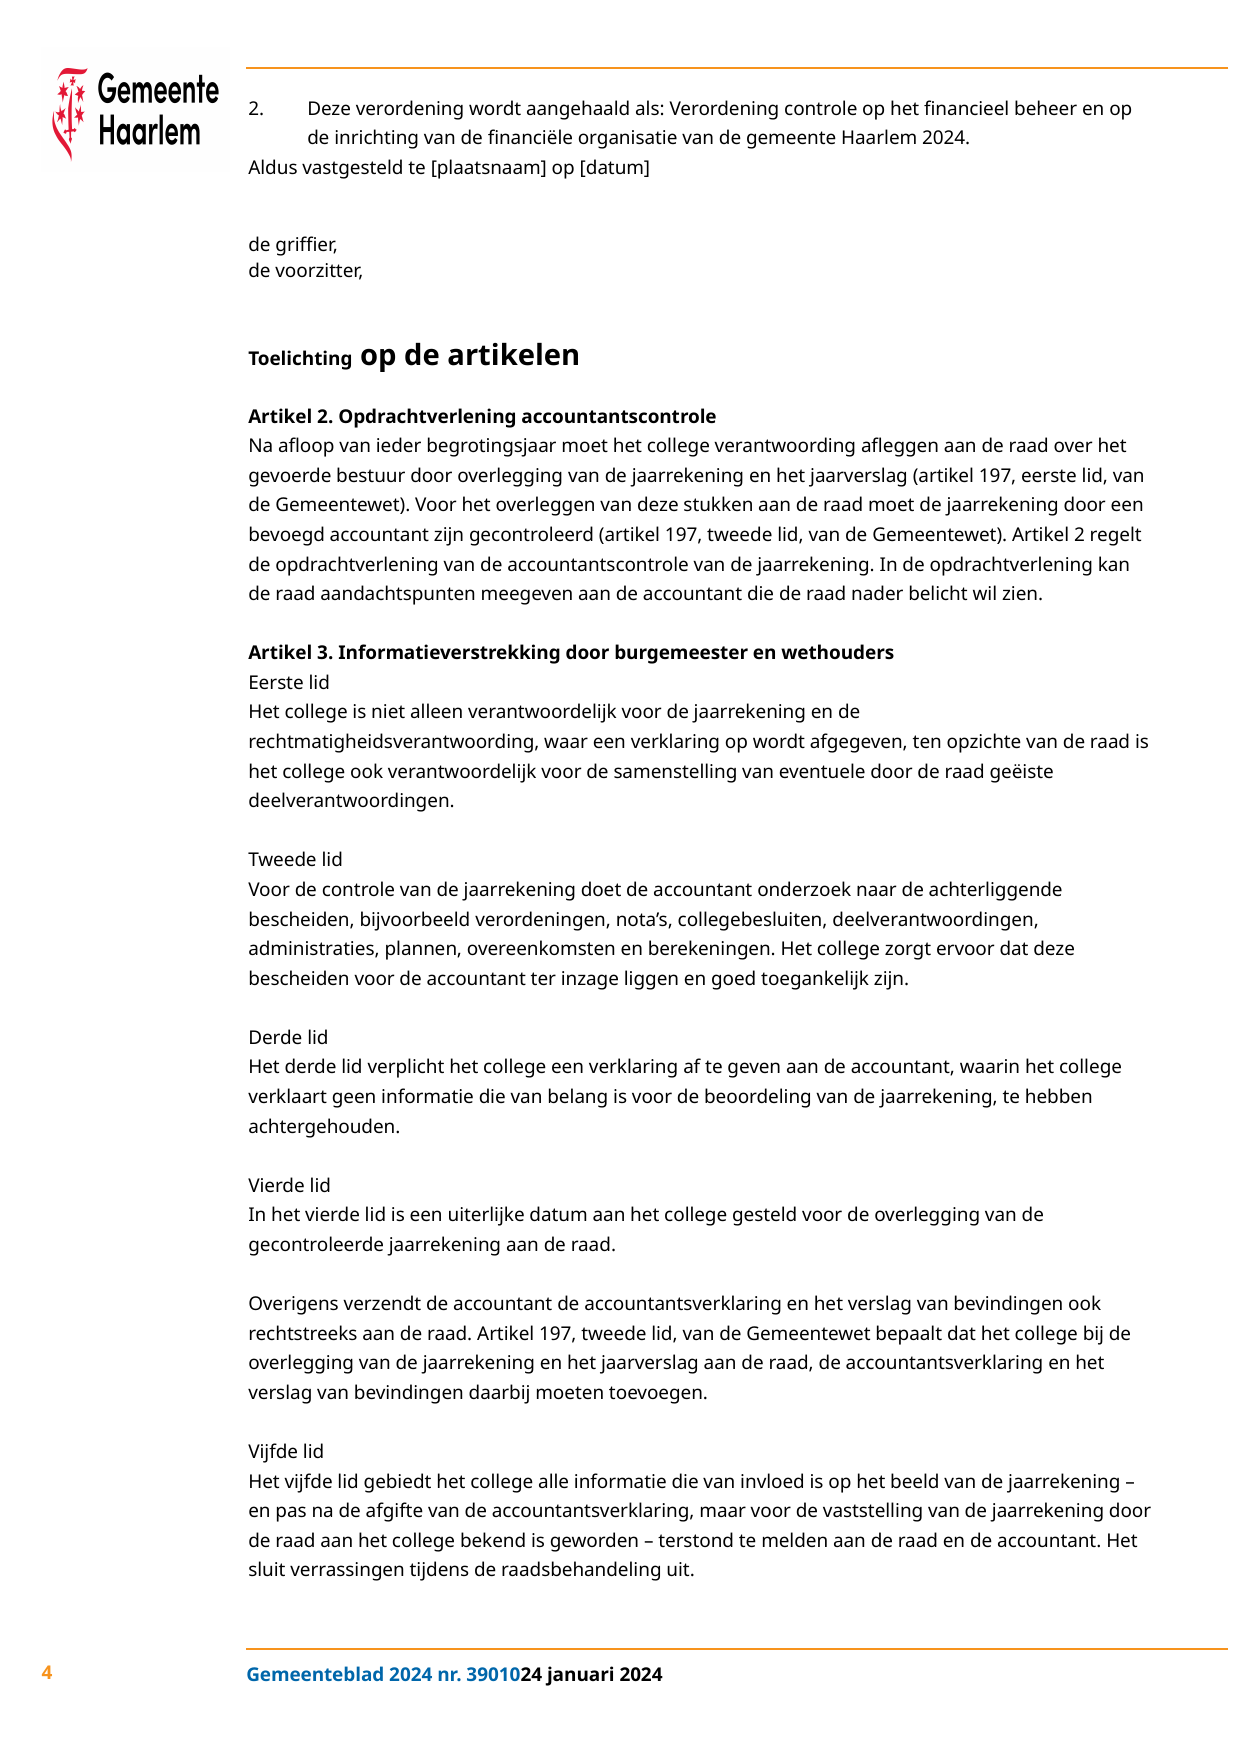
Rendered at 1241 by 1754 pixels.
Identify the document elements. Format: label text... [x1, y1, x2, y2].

text Aldus vastgesteld te [plaatsnaam] op [datum] [248, 154, 1152, 180]
text Overigens verzendt de accountant de accountantsverklaring en het verslag van bevindingen ook rechtstreeks aan de raad. Artikel 197, tweede lid, van de Gemeentewet bepaalt dat het college bij de overlegging van de jaarrekening en het jaarverslag aan de raad, de accountantsverklaring en het verslag van bevindingen daarbij moeten toevoegen. [248, 1290, 1152, 1405]
text Na afloop van ieder begrotingsjaar moet het college verantwoording afleggen aan de raad over het gevoerde bestuur door overlegging van de jaarrekening en het jaarverslag (artikel 197, eerste lid, van de Gemeentewet). Voor het overleggen van deze stukken aan de raad moet de jaarrekening door een bevoegd accountant zijn gecontroleerd (artikel 197, tweede lid, van de Gemeentewet). Artikel 2 regelt de opdrachtverlening van de accountantscontrole van de jaarrekening. In de opdrachtverlening kan de raad aandachtspunten meegeven aan de accountant die de raad nader belicht wil zien. [248, 432, 1152, 606]
text de griffier, [248, 231, 1152, 257]
text Artikel 3. Informatieverstrekking door burgemeester en wethouders [248, 639, 1152, 665]
text Vierde lid [248, 1172, 1152, 1198]
text Voor de controle van de jaarrekening doet de accountant onderzoek naar de achterliggende bescheiden, bijvoorbeeld verordeningen, nota’s, collegebesluiten, deelverantwoordingen, administraties, plannen, overeenkomsten en berekeningen. Het college zorgt ervoor dat deze bescheiden voor de accountant ter inzage liggen en goed toegankelijk zijn. [248, 876, 1152, 991]
text de voorzitter, [248, 257, 1152, 283]
text Toelichting op de artikelen [248, 334, 1152, 374]
text Vijfde lid [248, 1438, 1152, 1464]
text Artikel 2. Opdrachtverlening accountantscontrole [248, 403, 1152, 429]
text Het derde lid verplicht het college een verklaring af te geven aan de accountant, waarin het college verklaart geen informatie die van belang is voor de beoordeling van de jaarrekening, te hebben achtergehouden. [248, 1054, 1152, 1139]
text Het college is niet alleen verantwoordelijk voor de jaarrekening en de rechtmatigheidsverantwoording, waar een verklaring op wordt afgegeven, ten opzichte van de raad is het college ook verantwoordelijk voor de samenstelling van eventuele door de raad geëiste deelverantwoordingen. [248, 699, 1152, 813]
list Deze verordening wordt aangehaald als: Verordening controle op het financieel beheer en op de inrichting van de financiële organisatie van de gemeente Haarlem 2024. [248, 95, 1152, 150]
text Eerste lid [248, 669, 1152, 695]
text Derde lid [248, 1024, 1152, 1050]
text Tweede lid [248, 847, 1152, 872]
text Het vijfde lid gebiedt het college alle informatie die van invloed is op het beeld van de jaarrekening – en pas na de afgifte van de accountantsverklaring, maar voor de vaststelling van de jaarrekening door de raad aan het college bekend is geworden – terstond te melden aan de raad en de accountant. Het sluit verrassingen tijdens de raadsbehandeling uit. [248, 1468, 1152, 1582]
text In het vierde lid is een uiterlijke datum aan het college gesteld voor de overlegging van de gecontroleerde jaarrekening aan de raad. [248, 1202, 1152, 1257]
picture [41, 47, 231, 172]
